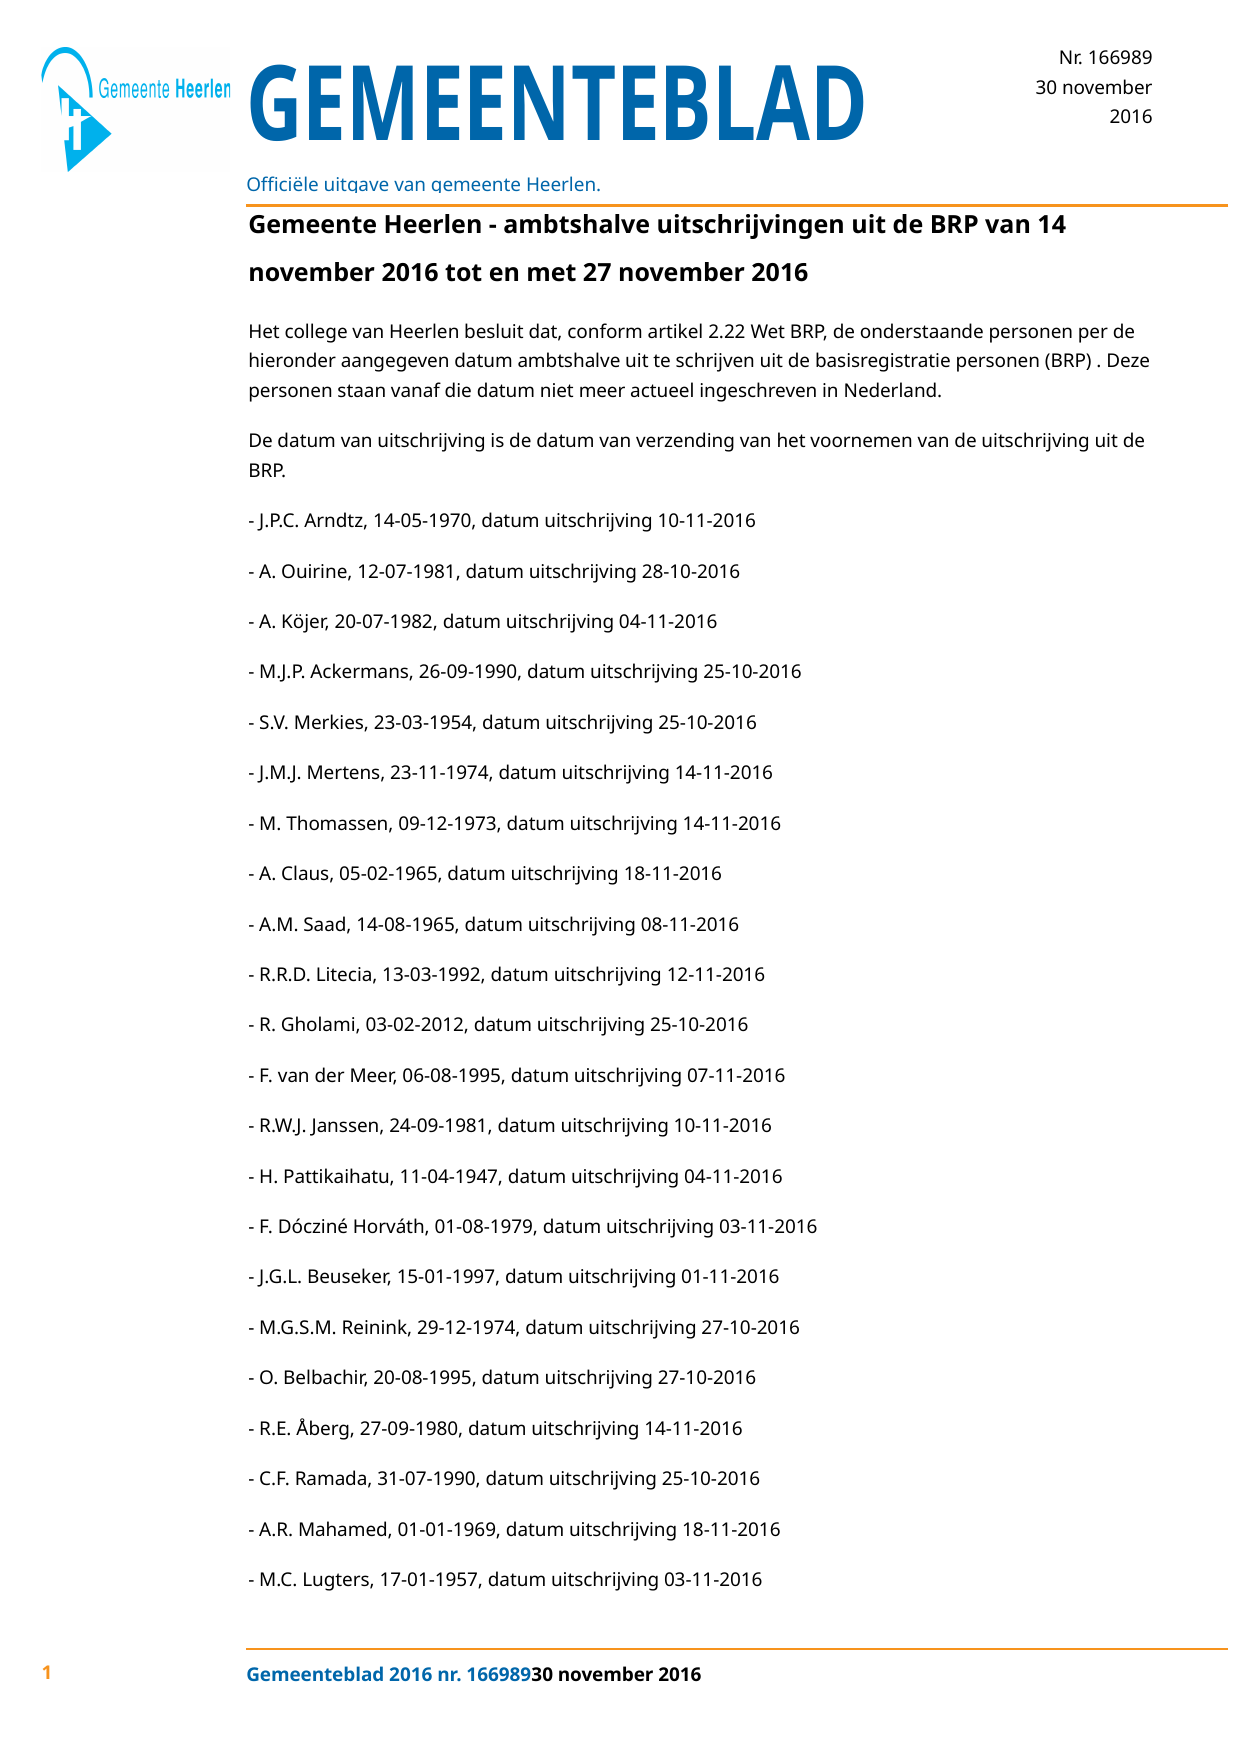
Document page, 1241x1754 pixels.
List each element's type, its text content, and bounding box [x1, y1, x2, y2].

text - H. Pattikaihatu, 11-04-1947, datum uitschrijving 04-11-2016 [248, 1163, 1152, 1189]
picture [41, 47, 231, 172]
text - R.E. Åberg, 27-09-1980, datum uitschrijving 14-11-2016 [248, 1415, 1152, 1441]
text - M. Thomassen, 09-12-1973, datum uitschrijving 14-11-2016 [248, 810, 1152, 836]
text - M.C. Lugters, 17-01-1957, datum uitschrijving 03-11-2016 [248, 1566, 1152, 1592]
text - A. Claus, 05-02-1965, datum uitschrijving 18-11-2016 [248, 860, 1152, 886]
text - O. Belbachir, 20-08-1995, datum uitschrijving 27-10-2016 [248, 1364, 1152, 1390]
text - S.V. Merkies, 23-03-1954, datum uitschrijving 25-10-2016 [248, 709, 1152, 735]
text - F. Dócziné Horváth, 01-08-1979, datum uitschrijving 03-11-2016 [248, 1213, 1152, 1239]
text Het college van Heerlen besluit dat, conform artikel 2.22 Wet BRP, de onderstaande personen per de hieronder aangegeven datum ambtshalve uit te schrijven uit de basisregistratie personen (BRP) . Deze personen staan vanaf die datum niet meer actueel ingeschreven in Nederland. [248, 318, 1152, 403]
text - C.F. Ramada, 31-07-1990, datum uitschrijving 25-10-2016 [248, 1465, 1152, 1491]
text - J.M.J. Mertens, 23-11-1974, datum uitschrijving 14-11-2016 [248, 759, 1152, 785]
text - A. Köjer, 20-07-1982, datum uitschrijving 04-11-2016 [248, 608, 1152, 634]
text - R.R.D. Litecia, 13-03-1992, datum uitschrijving 12-11-2016 [248, 961, 1152, 987]
text - A.M. Saad, 14-08-1965, datum uitschrijving 08-11-2016 [248, 911, 1152, 937]
text De datum van uitschrijving is de datum van verzending van het voornemen van de uitschrijving uit de BRP. [248, 427, 1152, 483]
text - J.G.L. Beuseker, 15-01-1997, datum uitschrijving 01-11-2016 [248, 1264, 1152, 1289]
text - A. Ouirine, 12-07-1981, datum uitschrijving 28-10-2016 [248, 558, 1152, 584]
text - M.G.S.M. Reinink, 29-12-1974, datum uitschrijving 27-10-2016 [248, 1314, 1152, 1340]
text - M.J.P. Ackermans, 26-09-1990, datum uitschrijving 25-10-2016 [248, 659, 1152, 684]
text Gemeente Heerlen - ambtshalve uitschrijvingen uit de BRP van 14 november 2016 tot en met 27 november 2016 [248, 207, 1152, 288]
text - R. Gholami, 03-02-2012, datum uitschrijving 25-10-2016 [248, 1012, 1152, 1037]
text - F. van der Meer, 06-08-1995, datum uitschrijving 07-11-2016 [248, 1062, 1152, 1088]
picture [41, 47, 58, 70]
text - J.P.C. Arndtz, 14-05-1970, datum uitschrijving 10-11-2016 [248, 507, 1152, 533]
text - A.R. Mahamed, 01-01-1969, datum uitschrijving 18-11-2016 [248, 1516, 1152, 1542]
text - R.W.J. Janssen, 24-09-1981, datum uitschrijving 10-11-2016 [248, 1112, 1152, 1138]
